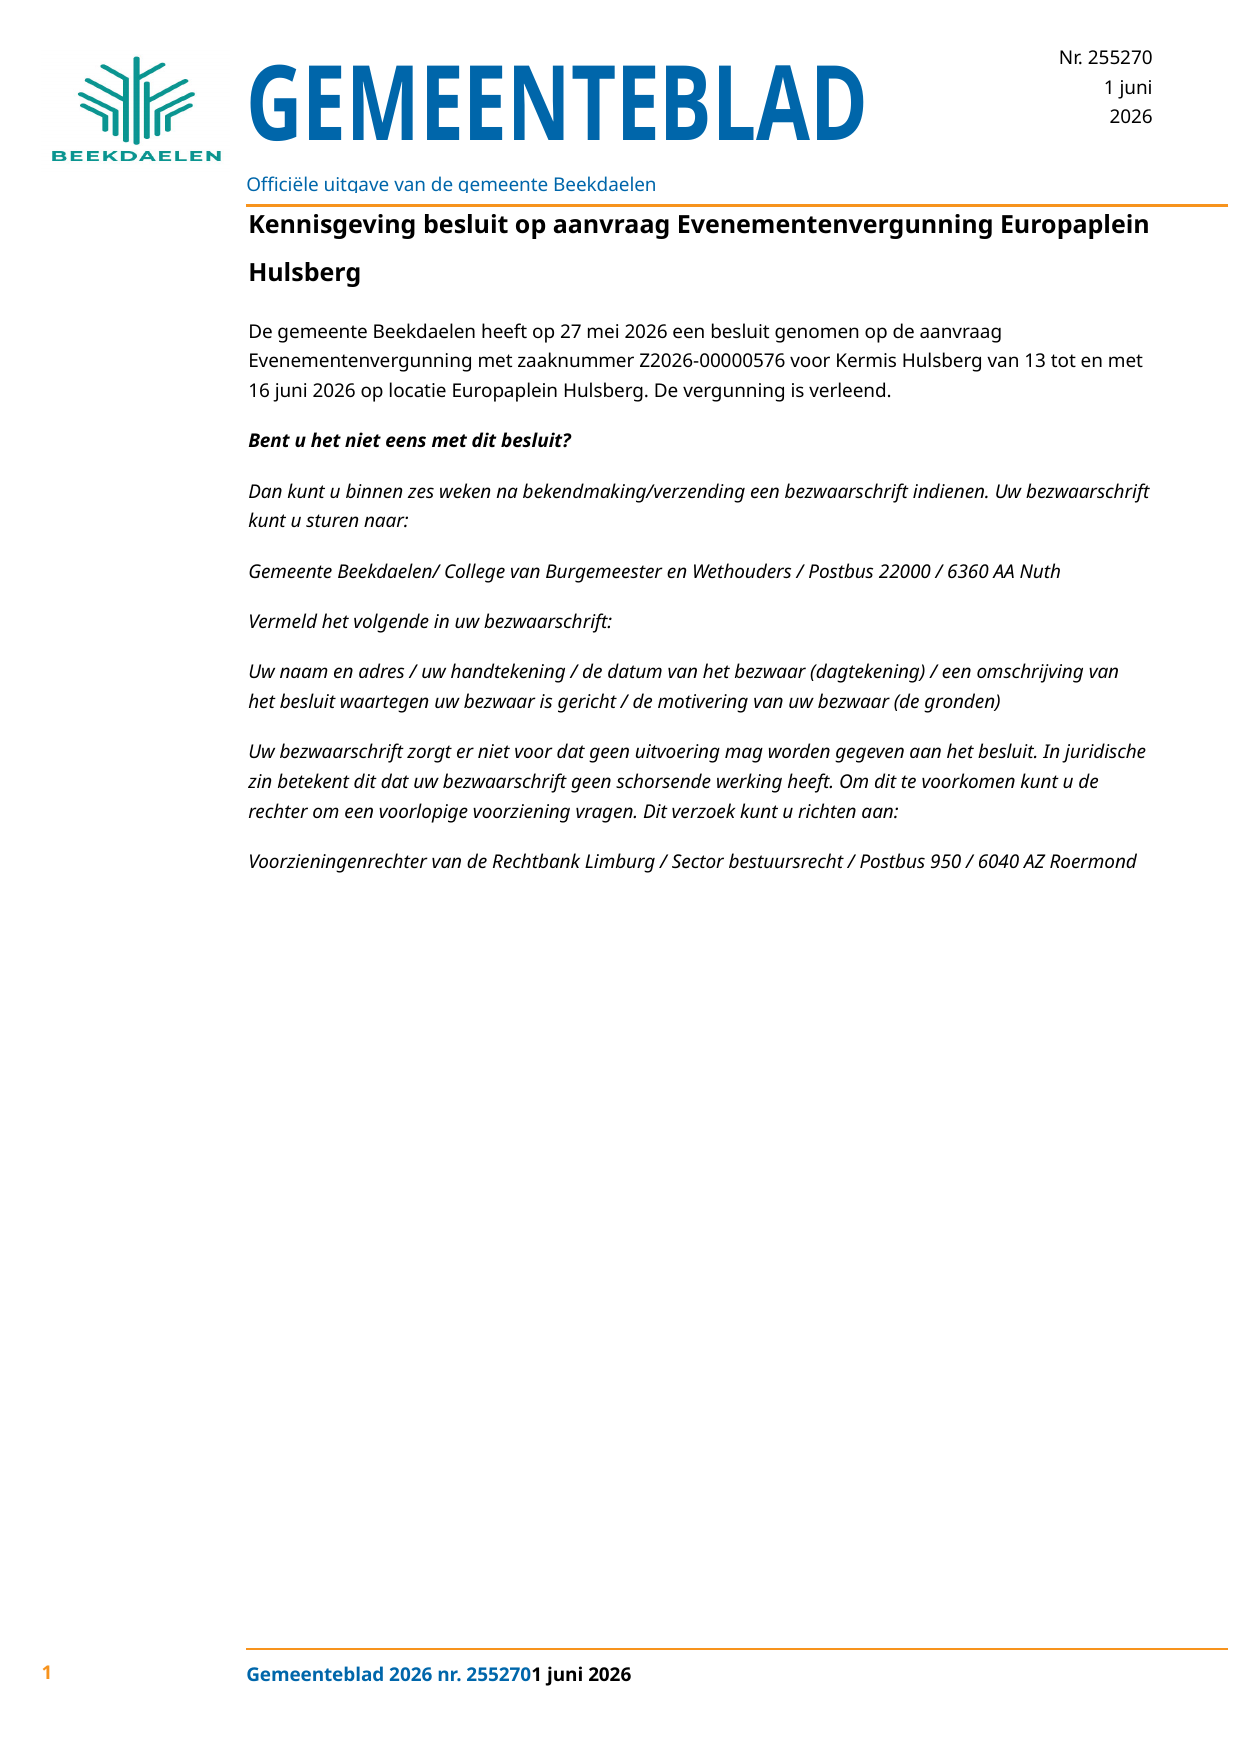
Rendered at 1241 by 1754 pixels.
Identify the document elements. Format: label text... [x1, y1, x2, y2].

text Dan kunt u binnen zes weken na bekendmaking/verzending een bezwaarschrift indienen. Uw bezwaarschrift kunt u sturen naar: [248, 478, 1152, 533]
text Kennisgeving besluit op aanvraag Evenementenvergunning Europaplein Hulsberg [248, 207, 1152, 288]
text Voorzieningenrechter van de Rechtbank Limburg / Sector bestuursrecht / Postbus 950 / 6040 AZ Roermond [248, 848, 1152, 874]
picture [41, 47, 231, 172]
text Gemeente Beekdaelen/ College van Burgemeester en Wethouders / Postbus 22000 / 6360 AA Nuth [248, 558, 1152, 584]
text Uw naam en adres / uw handtekening / de datum van het bezwaar (dagtekening) / een omschrijving van het besluit waartegen uw bezwaar is gericht / de motivering van uw bezwaar (de gronden) [248, 659, 1152, 714]
text De gemeente Beekdaelen heeft op 27 mei 2026 een besluit genomen op de aanvraag Evenementenvergunning met zaaknummer Z2026-00000576 voor Kermis Hulsberg van 13 tot en met 16 juni 2026 op locatie Europaplein Hulsberg. De vergunning is verleend. [248, 318, 1152, 403]
text Uw bezwaarschrift zorgt er niet voor dat geen uitvoering mag worden gegeven aan het besluit. In juridische zin betekent dit dat uw bezwaarschrift geen schorsende werking heeft. Om dit te voorkomen kunt u de rechter om een voorlopige voorziening vragen. Dit verzoek kunt u richten aan: [248, 739, 1152, 824]
text Bent u het niet eens met dit besluit? [248, 427, 1152, 453]
text Vermeld het volgende in uw bezwaarschrift: [248, 608, 1152, 634]
